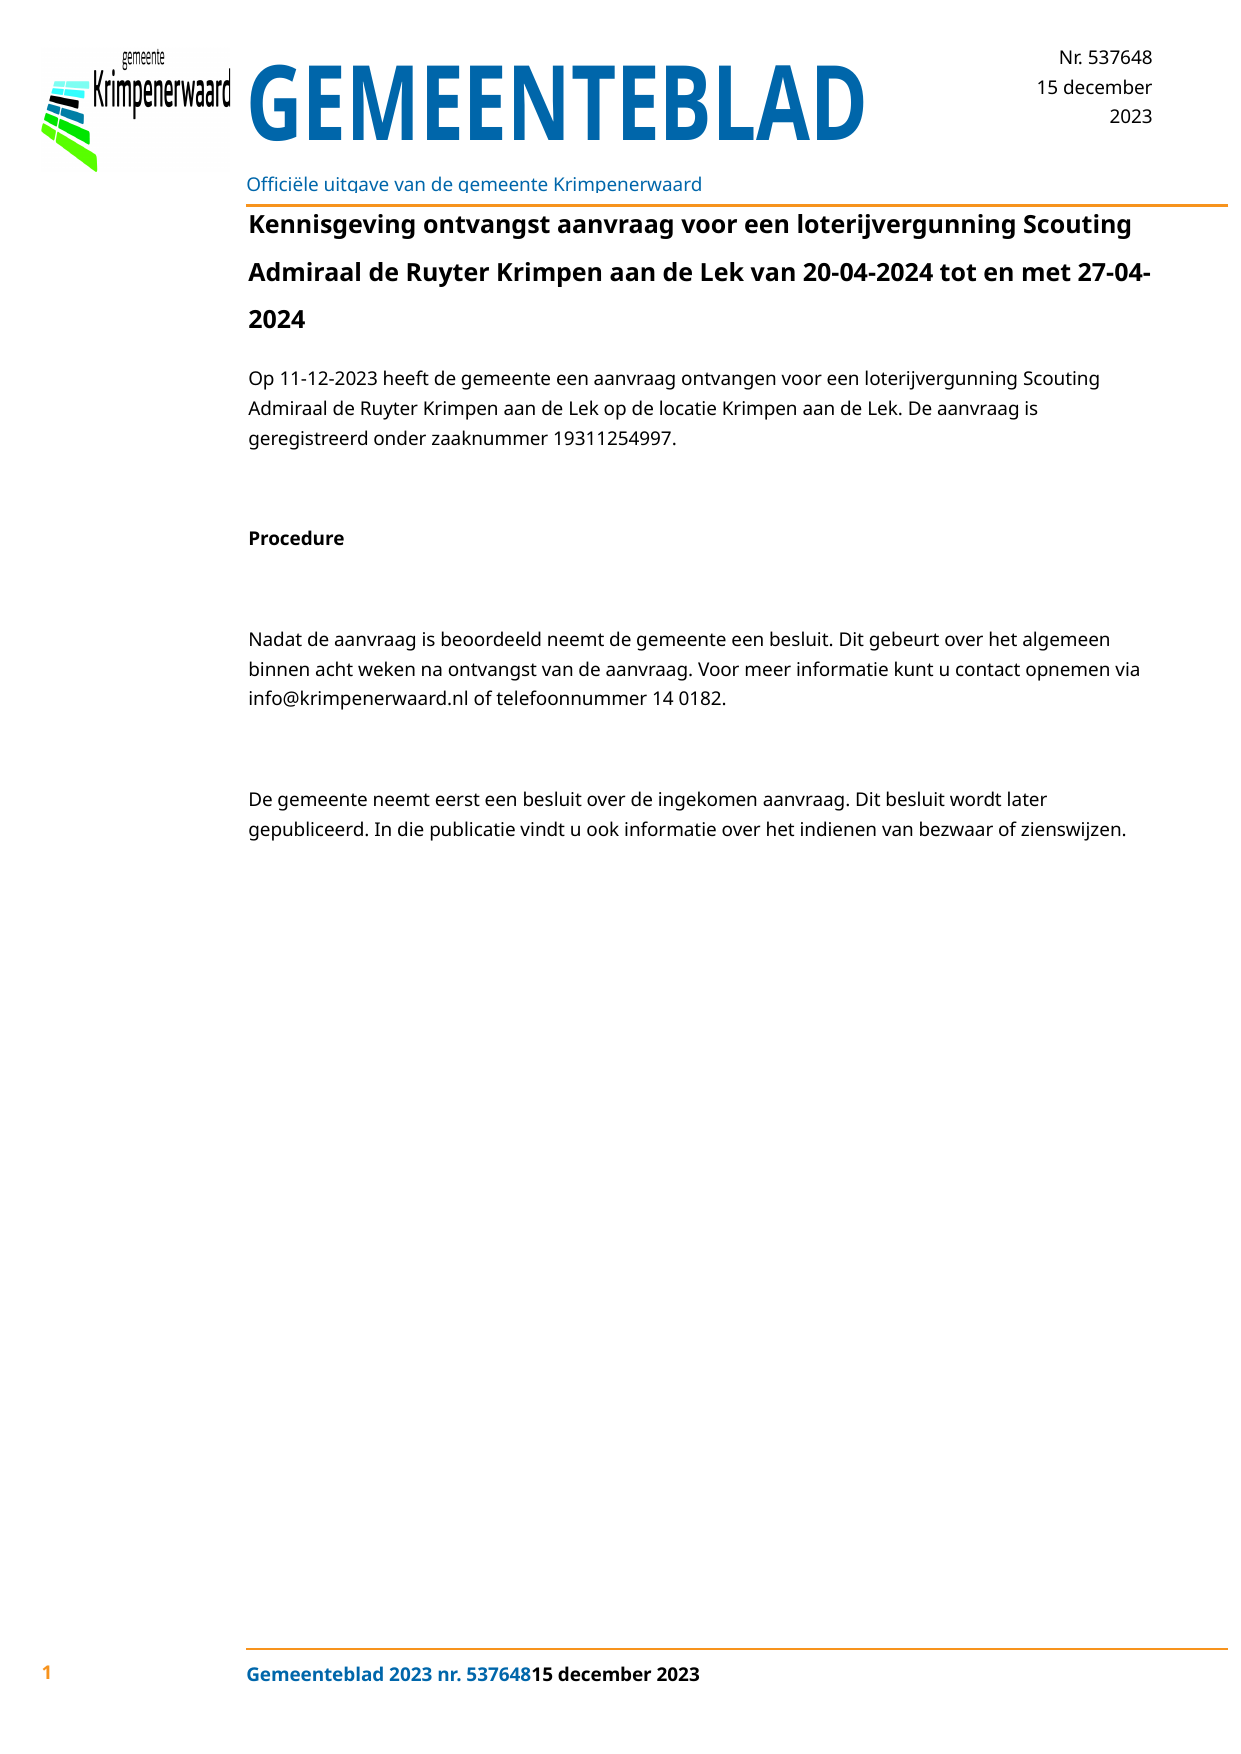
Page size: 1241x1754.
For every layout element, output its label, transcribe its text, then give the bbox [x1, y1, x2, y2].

picture [41, 47, 231, 172]
text Procedure [248, 526, 1152, 551]
text Nadat de aanvraag is beoordeeld neemt de gemeente een besluit. Dit gebeurt over het algemeen binnen acht weken na ontvangst van de aanvraag. Voor meer informatie kunt u contact opnemen via info@krimpenerwaard.nl of telefoonnummer 14 0182. [248, 626, 1152, 711]
text Op 11-12-2023 heeft de gemeente een aanvraag ontvangen voor een loterijvergunning Scouting Admiraal de Ruyter Krimpen aan de Lek op de locatie Krimpen aan de Lek. De aanvraag is geregistreerd onder zaaknummer 19311254997. [248, 366, 1152, 450]
text Kennisgeving ontvangst aanvraag voor een loterijvergunning Scouting Admiraal de Ruyter Krimpen aan de Lek van 20-04-2024 tot en met 27-04-2024 [248, 207, 1152, 336]
text De gemeente neemt eerst een besluit over de ingekomen aanvraag. Dit besluit wordt later gepubliceerd. In die publicatie vindt u ook informatie over het indienen van bezwaar of zienswijzen. [248, 786, 1152, 842]
